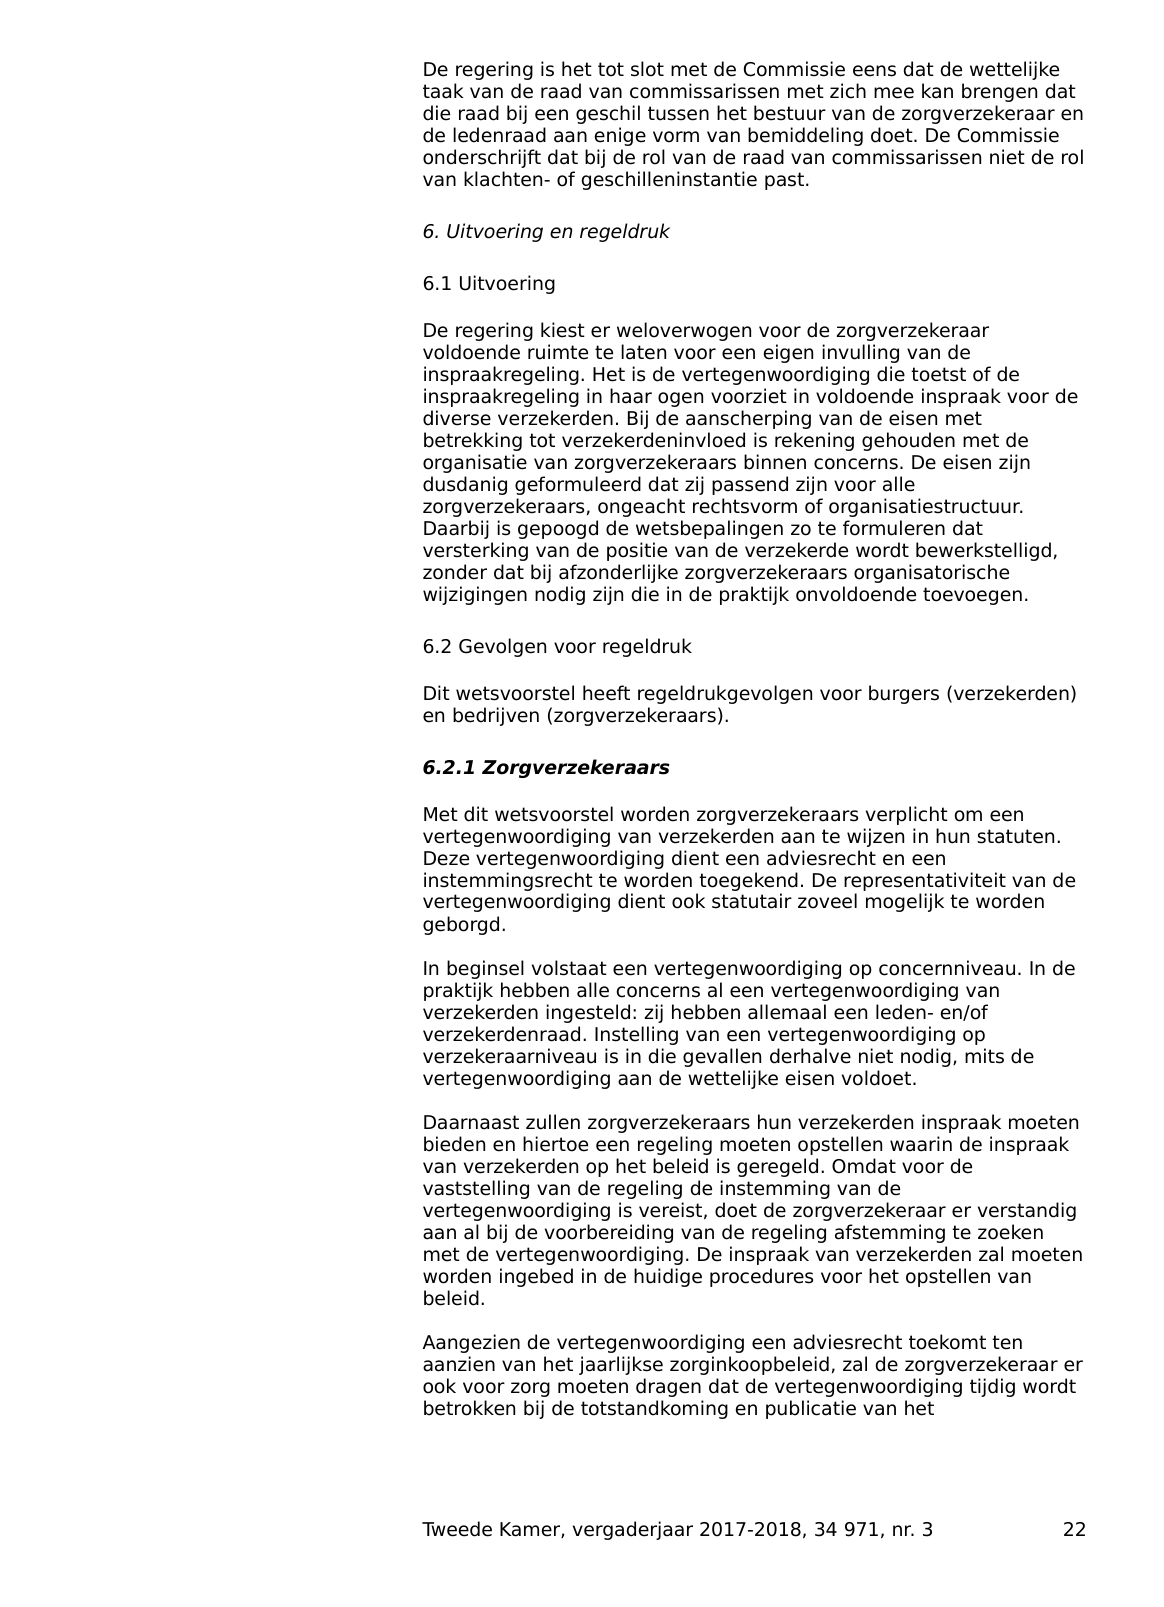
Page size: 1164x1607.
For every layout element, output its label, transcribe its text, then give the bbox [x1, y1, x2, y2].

text De regering is het tot slot met de Commissie eens dat de wettelijke taak van de raad van commissarissen met zich mee kan brengen dat die raad bij een geschil tussen het bestuur van de zorgverzekeraar en de ledenraad aan enige vorm van bemiddeling doet. De Commissie onderschrijft dat bij de rol van de raad van commissarissen niet de rol van klachten- of geschilleninstantie past. [422, 59, 1087, 191]
text Daarnaast zullen zorgverzekeraars hun verzekerden inspraak moeten bieden en hiertoe een regeling moeten opstellen waarin de inspraak van verzekerden op het beleid is geregeld. Omdat voor de vaststelling van de regeling de instemming van de vertegenwoordiging is vereist, doet de zorgverzekeraar er verstandig aan al bij de voorbereiding van de regeling afstemming te zoeken met de vertegenwoordiging. De inspraak van verzekerden zal moeten worden ingebed in de huidige procedures voor het opstellen van beleid. [422, 1112, 1087, 1309]
text De regering kiest er weloverwogen voor de zorgverzekeraar voldoende ruimte te laten voor een eigen invulling van de inspraakregeling. Het is de vertegenwoordiging die toetst of de inspraakregeling in haar ogen voorziet in voldoende inspraak voor de diverse verzekerden. Bij de aanscherping van de eisen met betrekking tot verzekerdeninvloed is rekening gehouden met de organisatie van zorgverzekeraars binnen concerns. De eisen zijn dusdanig geformuleerd dat zij passend zijn voor alle zorgverzekeraars, ongeacht rechtsvorm of organisatiestructuur. Daarbij is gepoogd de wetsbepalingen zo te formuleren dat versterking van de positie van de verzekerde wordt bewerkstelligd, zonder dat bij afzonderlijke zorgverzekeraars organisatorische wijzigingen nodig zijn die in de praktijk onvoldoende toevoegen. [422, 320, 1087, 606]
text In beginsel volstaat een vertegenwoordiging op concernniveau. In de praktijk hebben alle concerns al een vertegenwoordiging van verzekerden ingesteld: zij hebben allemaal een leden- en/of verzekerdenraad. Instelling van een vertegenwoordiging op verzekeraarniveau is in die gevallen derhalve niet nodig, mits de vertegenwoordiging aan de wettelijke eisen voldoet. [422, 958, 1087, 1089]
subtitle 6.2 Gevolgen voor regeldruk [422, 636, 1087, 658]
text Aangezien de vertegenwoordiging een adviesrecht toekomt ten aanzien van het jaarlijkse zorginkoopbeleid, zal de zorgverzekeraar er ook voor zorg moeten dragen dat de vertegenwoordiging tijdig wordt betrokken bij de totstandkoming en publicatie van het [422, 1332, 1087, 1419]
subtitle 6.2.1 Zorgverzekeraars [422, 757, 1087, 778]
text Dit wetsvoorstel heeft regeldrukgevolgen voor burgers (verzekerden) en bedrijven (zorgverzekeraars). [422, 683, 1087, 727]
subtitle 6.1 Uitvoering [422, 273, 1087, 295]
text Met dit wetsvoorstel worden zorgverzekeraars verplicht om een vertegenwoordiging van verzekerden aan te wijzen in hun statuten. Deze vertegenwoordiging dient een adviesrecht en een instemmingsrecht te worden toegekend. De representativiteit van de vertegenwoordiging dient ook statutair zoveel mogelijk te worden geborgd. [422, 803, 1087, 935]
subtitle 6. Uitvoering en regeldruk [422, 221, 1087, 243]
